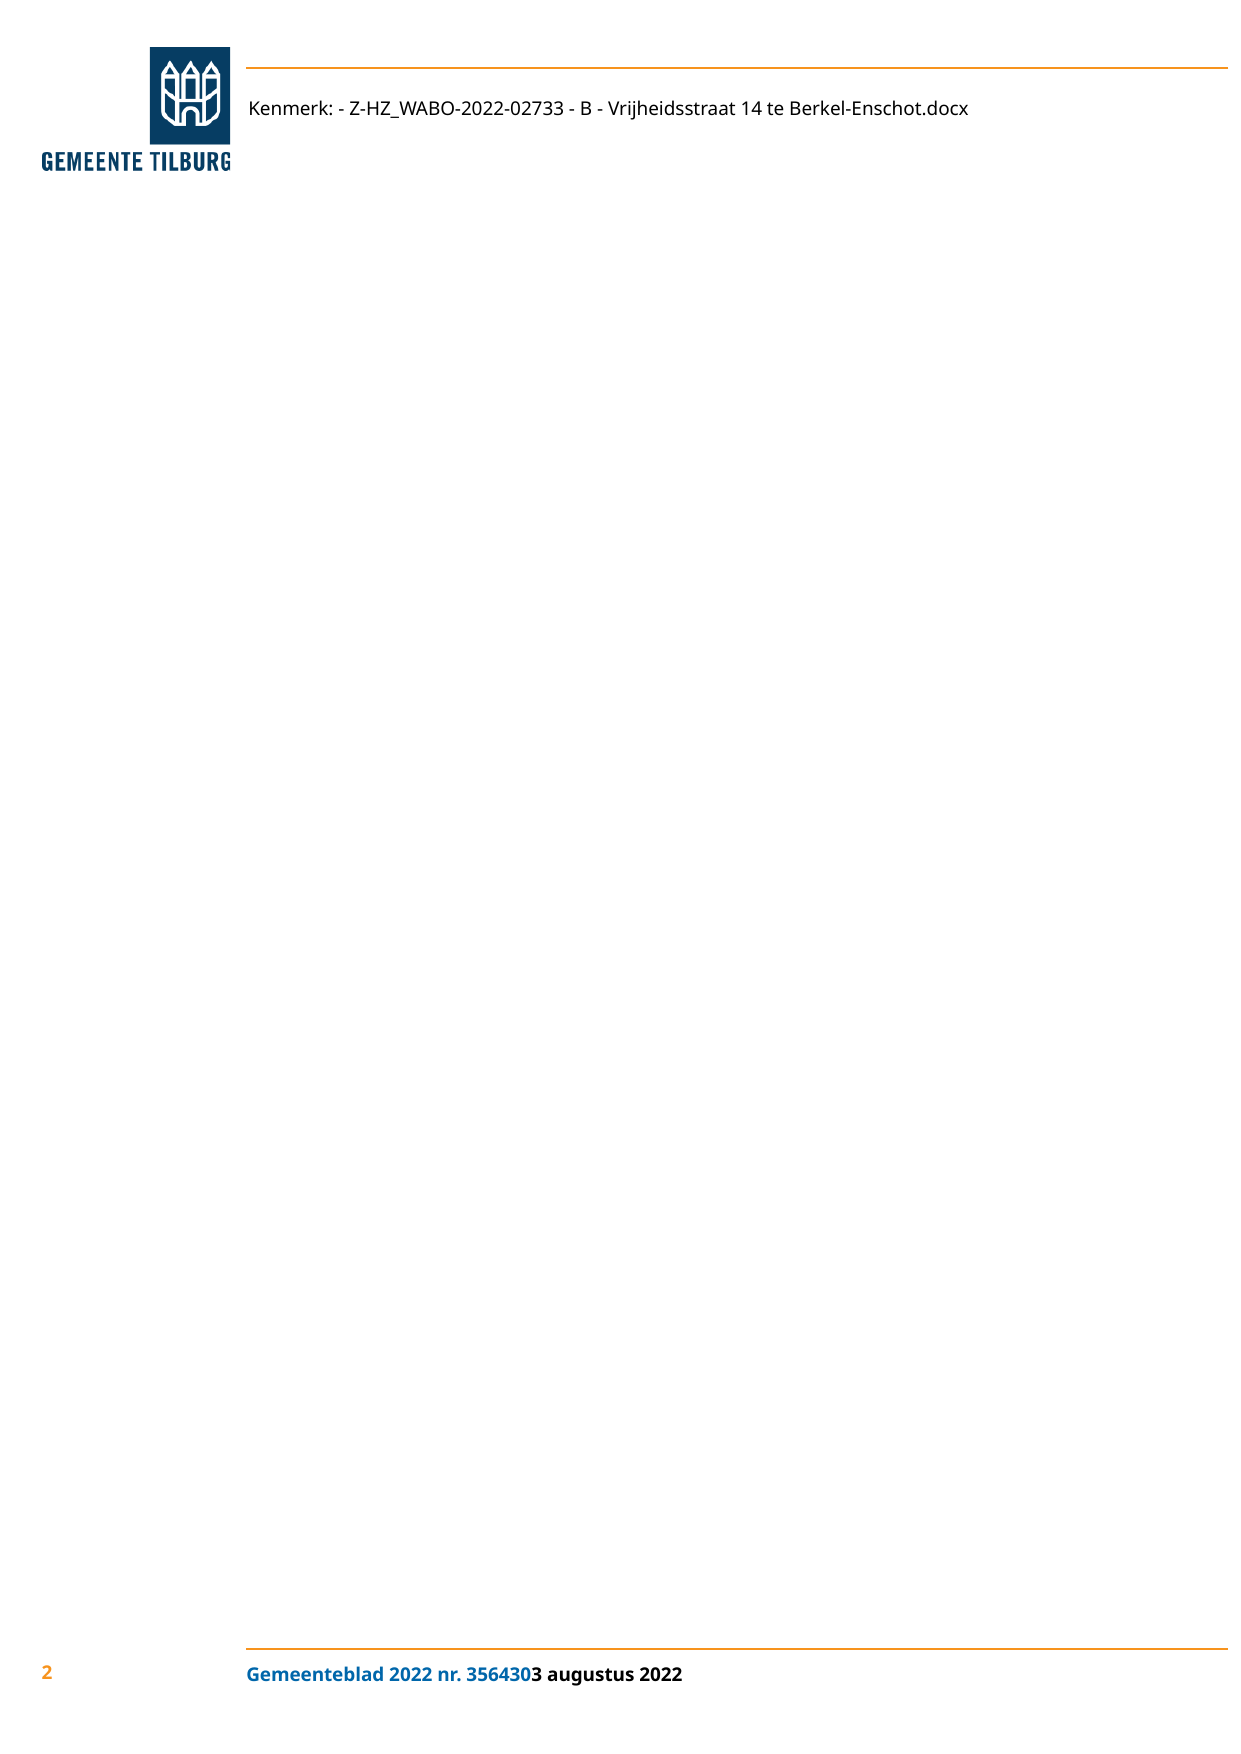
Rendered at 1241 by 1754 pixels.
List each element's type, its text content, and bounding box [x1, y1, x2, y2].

text Kenmerk: - Z-HZ_WABO-2022-02733 - B - Vrijheidsstraat 14 te Berkel-Enschot.docx [248, 95, 1152, 121]
picture [41, 47, 231, 172]
